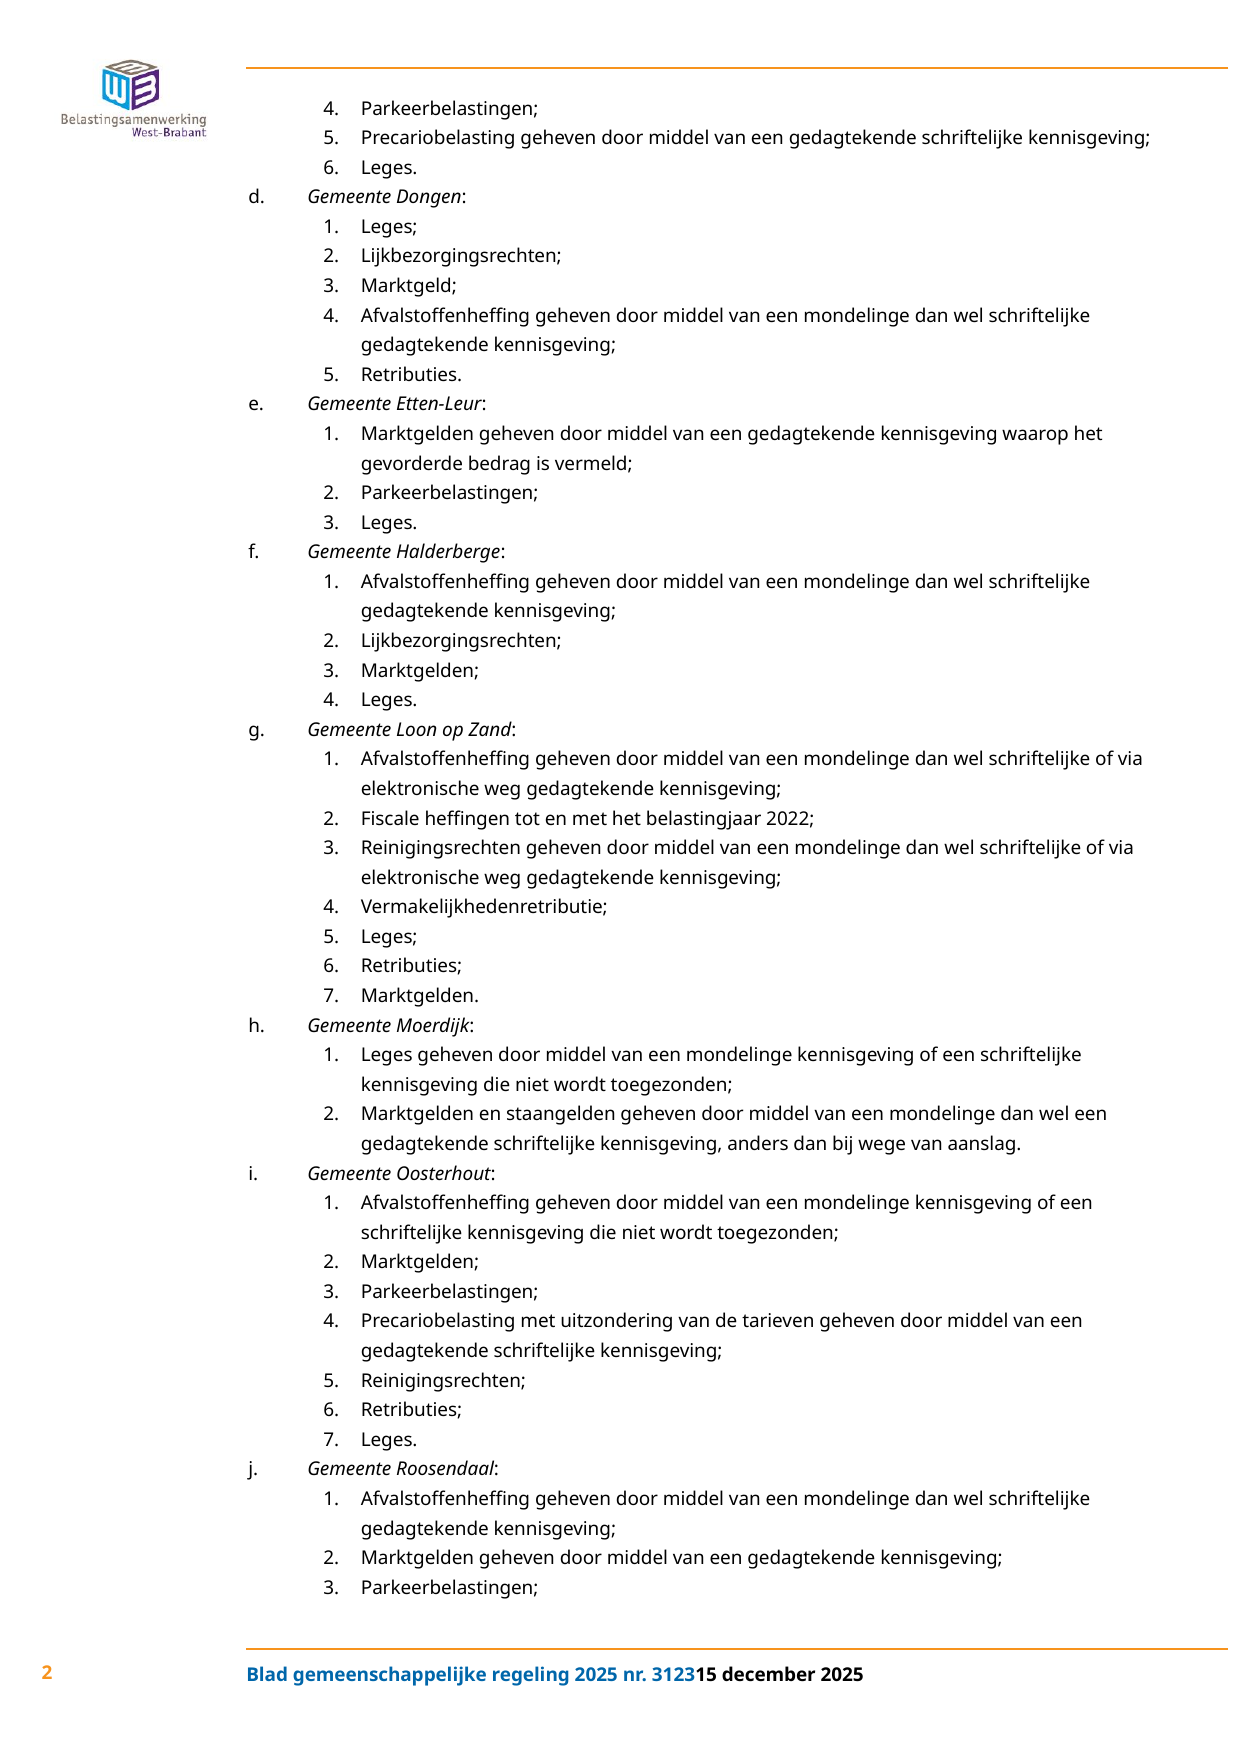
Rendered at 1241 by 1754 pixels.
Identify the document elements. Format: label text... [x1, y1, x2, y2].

list Gemeente Loon op Zand: [248, 716, 1152, 742]
list Marktgelden en staangelden geheven door middel van een mondelinge dan wel een gedagtekende schriftelijke kennisgeving, anders dan bij wege van aanslag. [323, 1101, 1152, 1156]
picture [41, 47, 231, 172]
list Gemeente Halderberge: [248, 538, 1152, 564]
list Retributies; [323, 1396, 1152, 1422]
list Gemeente Roosendaal: [248, 1456, 1152, 1481]
list Reinigingsrechten geheven door middel van een mondelinge dan wel schriftelijke of via elektronische weg gedagtekende kennisgeving; [323, 834, 1152, 890]
list Marktgelden; [323, 657, 1152, 683]
list Parkeerbelastingen; [323, 95, 1152, 121]
list Lijkbezorgingsrechten; [323, 627, 1152, 653]
list Afvalstoffenheffing geheven door middel van een mondelinge kennisgeving of een schriftelijke kennisgeving die niet wordt toegezonden; [323, 1189, 1152, 1245]
list Precariobelasting geheven door middel van een gedagtekende schriftelijke kennisgeving; [323, 124, 1152, 150]
list Afvalstoffenheffing geheven door middel van een mondelinge dan wel schriftelijke of via elektronische weg gedagtekende kennisgeving; [323, 746, 1152, 801]
list Leges. [323, 1426, 1152, 1452]
list Marktgelden; [323, 1248, 1152, 1274]
list Gemeente Dongen: [248, 183, 1152, 209]
list Retributies; [323, 953, 1152, 978]
list Fiscale heffingen tot en met het belastingjaar 2022; [323, 805, 1152, 831]
list Reinigingsrechten; [323, 1367, 1152, 1393]
list Leges. [323, 686, 1152, 712]
list Leges geheven door middel van een mondelinge kennisgeving of een schriftelijke kennisgeving die niet wordt toegezonden; [323, 1041, 1152, 1097]
list Leges; [323, 213, 1152, 239]
list Gemeente Oosterhout: [248, 1160, 1152, 1186]
list Leges. [323, 154, 1152, 180]
list Afvalstoffenheffing geheven door middel van een mondelinge dan wel schriftelijke gedagtekende kennisgeving; [323, 1485, 1152, 1541]
list Gemeente Moerdijk: [248, 1012, 1152, 1038]
list Lijkbezorgingsrechten; [323, 243, 1152, 268]
list Marktgelden geheven door middel van een gedagtekende kennisgeving; [323, 1544, 1152, 1570]
list Vermakelijkhedenretributie; [323, 893, 1152, 919]
list Parkeerbelastingen; [323, 1278, 1152, 1304]
list Afvalstoffenheffing geheven door middel van een mondelinge dan wel schriftelijke gedagtekende kennisgeving; [323, 302, 1152, 357]
list Leges. [323, 509, 1152, 535]
list Parkeerbelastingen; [323, 1574, 1152, 1600]
list Marktgelden. [323, 982, 1152, 1008]
list Marktgelden geheven door middel van een gedagtekende kennisgeving waarop het gevorderde bedrag is vermeld; [323, 420, 1152, 476]
list Precariobelasting met uitzondering van de tarieven geheven door middel van een gedagtekende schriftelijke kennisgeving; [323, 1308, 1152, 1363]
list Leges; [323, 923, 1152, 949]
list Retributies. [323, 361, 1152, 387]
list Parkeerbelastingen; [323, 479, 1152, 505]
list Marktgeld; [323, 272, 1152, 298]
list Gemeente Etten-Leur: [248, 391, 1152, 416]
list Afvalstoffenheffing geheven door middel van een mondelinge dan wel schriftelijke gedagtekende kennisgeving; [323, 568, 1152, 623]
